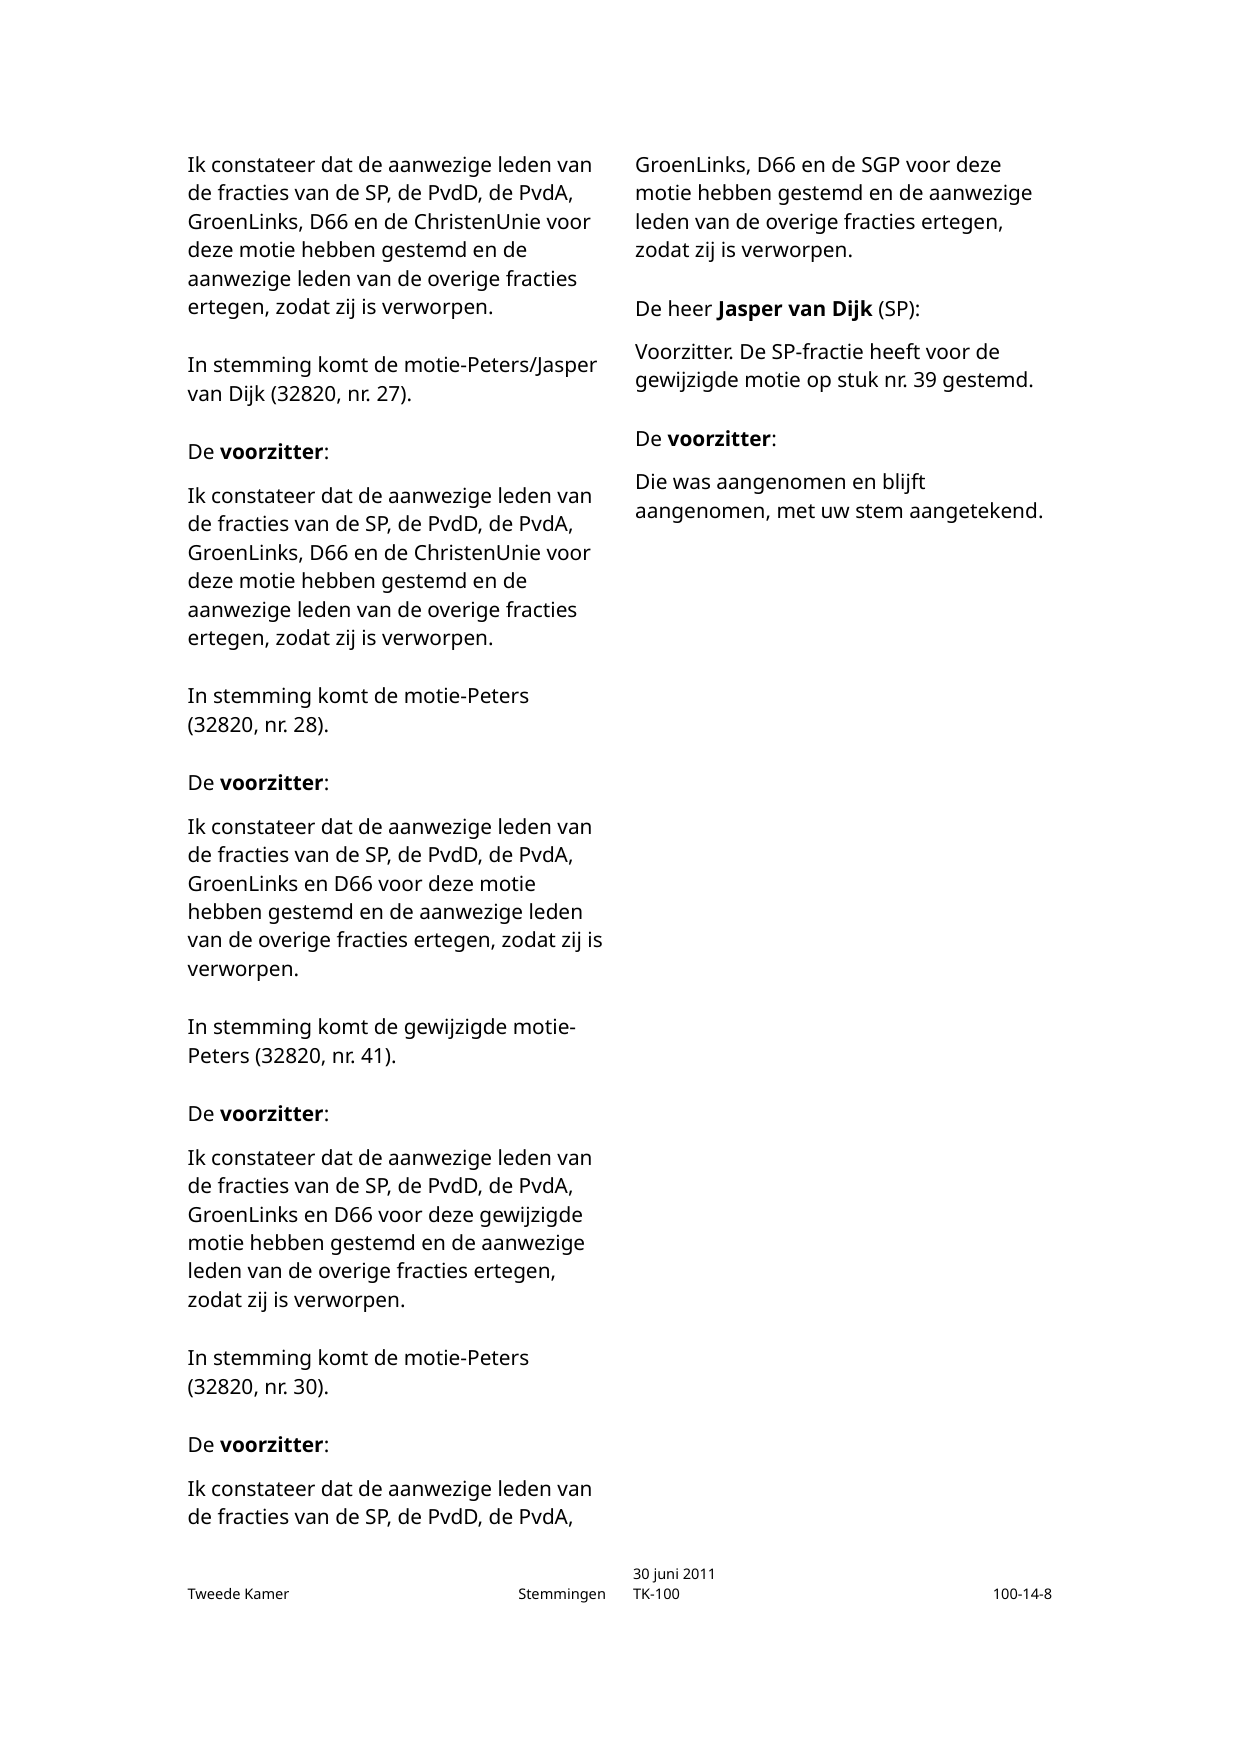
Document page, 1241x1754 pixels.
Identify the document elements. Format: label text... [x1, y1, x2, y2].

text De voorzitter: [635, 424, 1053, 452]
text GroenLinks, D66 en de SGP voor deze motie hebben gestemd en de aanwezige leden van de overige fracties ertegen, zodat zij is verworpen. [635, 150, 1053, 264]
text De voorzitter: [187, 437, 605, 466]
text In stemming komt de motie-Peters/Jasper van Dijk (32820, nr. 27). [187, 351, 605, 407]
text Voorzitter. De SP-fractie heeft voor de gewijzigde motie op stuk nr. 39 gestemd. [635, 337, 1053, 394]
text Ik constateer dat de aanwezige leden van de fracties van de SP, de PvdD, de PvdA, GroenLinks, D66 en de ChristenUnie voor deze motie hebben gestemd en de aanwezige leden van de overige fracties ertegen, zodat zij is verworpen. [187, 481, 605, 652]
text Ik constateer dat de aanwezige leden van de fracties van de SP, de PvdD, de PvdA, GroenLinks en D66 voor deze motie hebben gestemd en de aanwezige leden van de overige fracties ertegen, zodat zij is verworpen. [187, 812, 605, 982]
text Ik constateer dat de aanwezige leden van de fracties van de SP, de PvdD, de PvdA, GroenLinks, D66 en de ChristenUnie voor deze motie hebben gestemd en de aanwezige leden van de overige fracties ertegen, zodat zij is verworpen. [187, 150, 605, 321]
text De heer Jasper van Dijk (SP): [635, 294, 1053, 322]
text Ik constateer dat de aanwezige leden van de fracties van de SP, de PvdD, de PvdA, GroenLinks en D66 voor deze gewijzigde motie hebben gestemd en de aanwezige leden van de overige fracties ertegen, zodat zij is verworpen. [187, 1143, 605, 1313]
text In stemming komt de motie-Peters (32820, nr. 30). [187, 1343, 605, 1400]
text Die was aangenomen en blijft aangenomen, met uw stem aangetekend. [635, 467, 1053, 524]
text De voorzitter: [187, 768, 605, 797]
text De voorzitter: [187, 1430, 605, 1459]
text In stemming komt de gewijzigde motie-Peters (32820, nr. 41). [187, 1012, 605, 1069]
text Ik constateer dat de aanwezige leden van de fracties van de SP, de PvdD, de PvdA, [187, 1474, 605, 1531]
text In stemming komt de motie-Peters (32820, nr. 28). [187, 682, 605, 738]
text De voorzitter: [187, 1099, 605, 1128]
